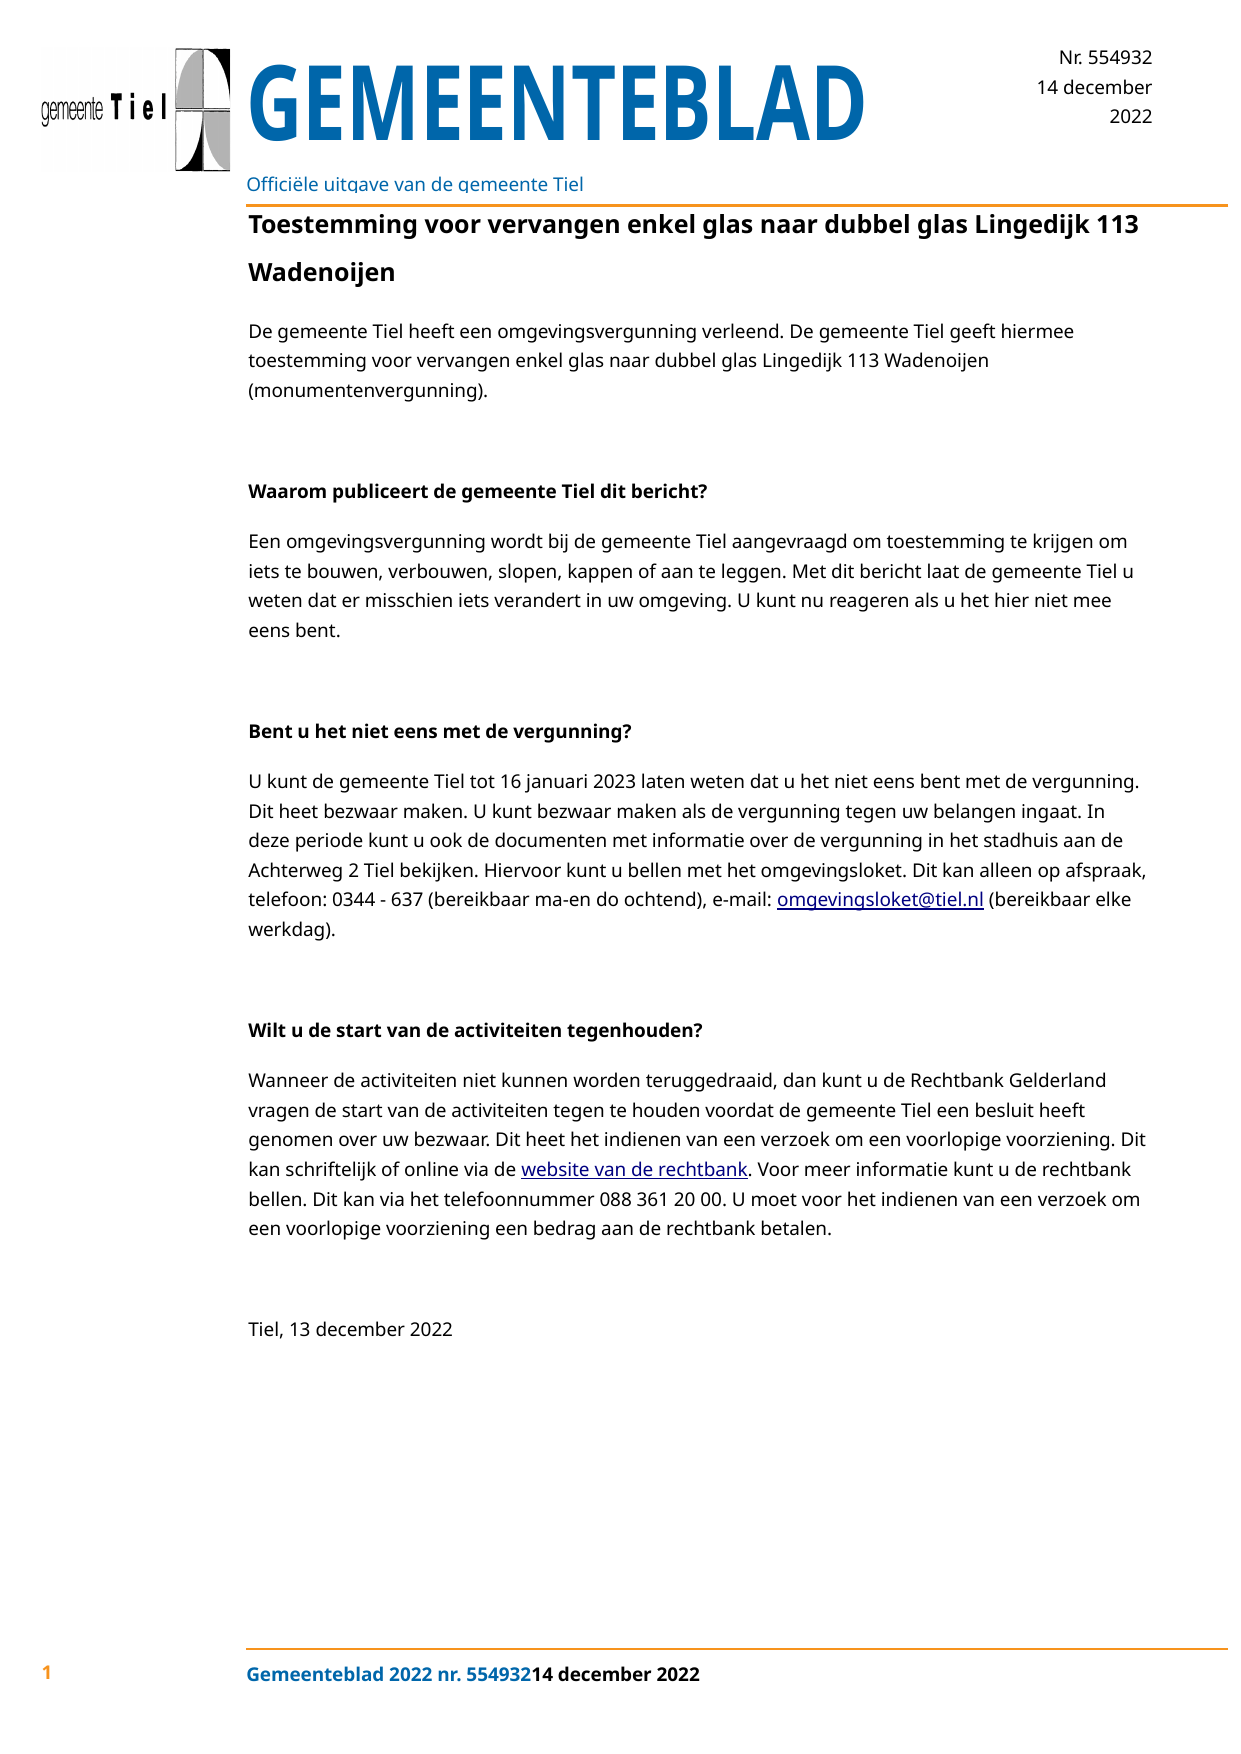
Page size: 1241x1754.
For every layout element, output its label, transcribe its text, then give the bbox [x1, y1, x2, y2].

text Een omgevingsvergunning wordt bij de gemeente Tiel aangevraagd om toestemming te krijgen om iets te bouwen, verbouwen, slopen, kappen of aan te leggen. Met dit bericht laat de gemeente Tiel u weten dat er misschien iets verandert in uw omgeving. U kunt nu reageren als u het hier niet mee eens bent. [248, 528, 1152, 643]
text De gemeente Tiel heeft een omgevingsvergunning verleend. De gemeente Tiel geeft hiermee toestemming voor vervangen enkel glas naar dubbel glas Lingedijk 113 Wadenoijen (monumentenvergunning). [248, 318, 1152, 403]
text Wilt u de start van de activiteiten tegenhouden? [248, 1017, 1152, 1043]
text Wanneer de activiteiten niet kunnen worden teruggedraaid, dan kunt u de Rechtbank Gelderland vragen de start van de activiteiten tegen te houden voordat de gemeente Tiel een besluit heeft genomen over uw bezwaar. Dit heet het indienen van een verzoek om een voorlopige voorziening. Dit kan schriftelijk of online via de website van de rechtbank. Voor meer informatie kunt u de rechtbank bellen. Dit kan via het telefoonnummer 088 361 20 00. U moet voor het indienen van een verzoek om een voorlopige voorziening een bedrag aan de rechtbank betalen. [248, 1067, 1152, 1241]
text Waarom publiceert de gemeente Tiel dit bericht? [248, 478, 1152, 504]
text Tiel, 13 december 2022 [248, 1316, 1152, 1342]
picture [41, 47, 231, 172]
text Toestemming voor vervangen enkel glas naar dubbel glas Lingedijk 113 Wadenoijen [248, 207, 1152, 288]
text U kunt de gemeente Tiel tot 16 januari 2023 laten weten dat u het niet eens bent met de vergunning. Dit heet bezwaar maken. U kunt bezwaar maken als de vergunning tegen uw belangen ingaat. In deze periode kunt u ook de documenten met informatie over de vergunning in het stadhuis aan de Achterweg 2 Tiel bekijken. Hiervoor kunt u bellen met het omgevingsloket. Dit kan alleen op afspraak, telefoon: 0344 - 637 (bereikbaar ma-en do ochtend), e-mail: omgevingsloket@tiel.nl (bereikbaar elke werkdag). [248, 768, 1152, 942]
text Bent u het niet eens met de vergunning? [248, 718, 1152, 744]
